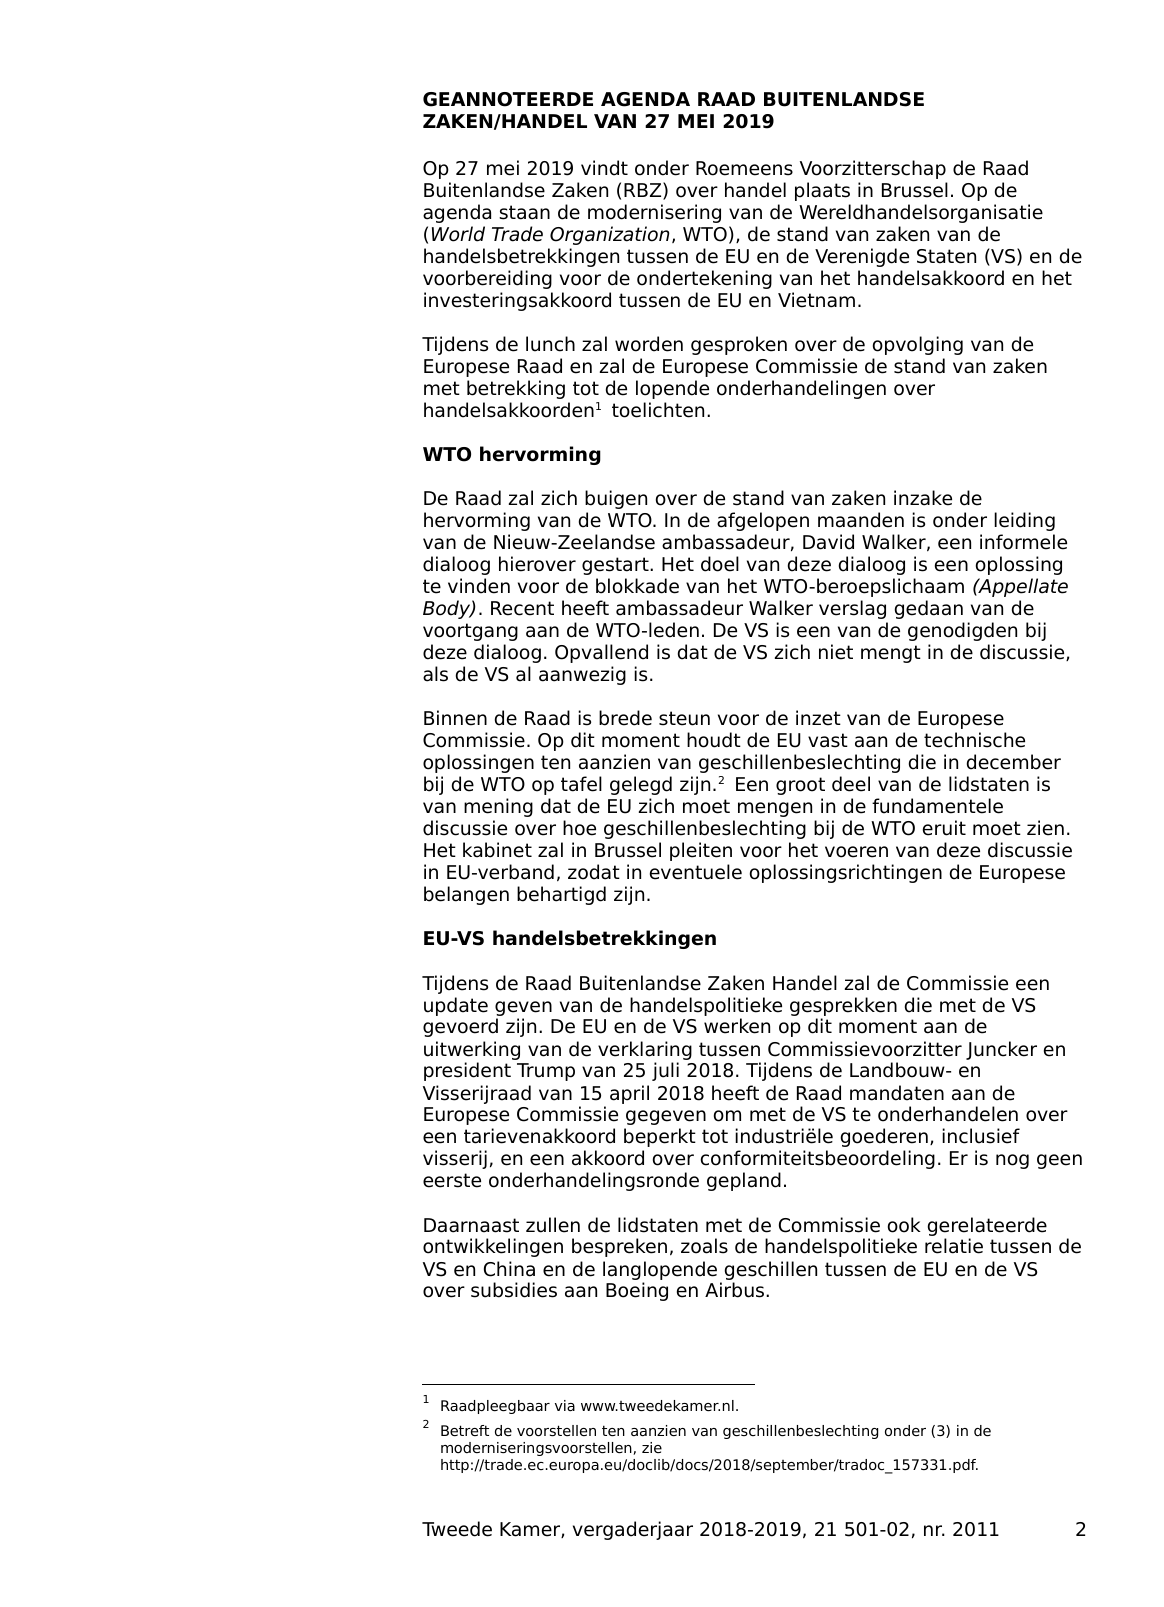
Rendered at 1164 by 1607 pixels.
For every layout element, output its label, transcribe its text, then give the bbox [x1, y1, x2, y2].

text Betreft de voorstellen ten aanzien van geschillenbeslechting onder (3) in de moderniseringsvoorstellen, zie http://trade.ec.europa.eu/doclib/docs/2018/september/tradoc_157331.pdf. [422, 1418, 1087, 1474]
subtitle WTO hervorming [422, 444, 1087, 466]
text Op 27 mei 2019 vindt onder Roemeens Voorzitterschap de Raad Buitenlandse Zaken (RBZ) over handel plaats in Brussel. Op de agenda staan de modernisering van de Wereldhandelsorganisatie (World Trade Organization, WTO), de stand van zaken van de handelsbetrekkingen tussen de EU en de Verenigde Staten (VS) en de voorbereiding voor de ondertekening van het handelsakkoord en het investeringsakkoord tussen de EU en Vietnam. [422, 158, 1087, 312]
subtitle GEANNOTEERDE AGENDA RAAD BUITENLANDSE ZAKEN/HANDEL VAN 27 MEI 2019 [422, 89, 1087, 133]
text Raadpleegbaar via www.tweedekamer.nl. [422, 1393, 1087, 1416]
text Daarnaast zullen de lidstaten met de Commissie ook gerelateerde ontwikkelingen bespreken, zoals de handelspolitieke relatie tussen de VS en China en de langlopende geschillen tussen de EU en de VS over subsidies aan Boeing en Airbus. [422, 1214, 1087, 1302]
text Tijdens de lunch zal worden gesproken over de opvolging van de Europese Raad en zal de Europese Commissie de stand van zaken met betrekking tot de lopende onderhandelingen over handelsakkoorden toelichten. [422, 334, 1087, 422]
text Tijdens de Raad Buitenlandse Zaken Handel zal de Commissie een update geven van de handelspolitieke gesprekken die met de VS gevoerd zijn. De EU en de VS werken op dit moment aan de uitwerking van de verklaring tussen Commissievoorzitter Juncker en president Trump van 25 juli 2018. Tijdens de Landbouw- en Visserijraad van 15 april 2018 heeft de Raad mandaten aan de Europese Commissie gegeven om met de VS te onderhandelen over een tarievenakkoord beperkt tot industriële goederen, inclusief visserij, en een akkoord over conformiteitsbeoordeling. Er is nog geen eerste onderhandelingsronde gepland. [422, 972, 1087, 1192]
text Binnen de Raad is brede steun voor de inzet van de Europese Commissie. Op dit moment houdt de EU vast aan de technische oplossingen ten aanzien van geschillenbeslechting die in december bij de WTO op tafel gelegd zijn. Een groot deel van de lidstaten is van mening dat de EU zich moet mengen in de fundamentele discussie over hoe geschillenbeslechting bij de WTO eruit moet zien. Het kabinet zal in Brussel pleiten voor het voeren van deze discussie in EU-verband, zodat in eventuele oplossingsrichtingen de Europese belangen behartigd zijn. [422, 708, 1087, 906]
text De Raad zal zich buigen over de stand van zaken inzake de hervorming van de WTO. In de afgelopen maanden is onder leiding van de Nieuw-Zeelandse ambassadeur, David Walker, een informele dialoog hierover gestart. Het doel van deze dialoog is een oplossing te vinden voor de blokkade van het WTO-beroepslichaam (Appellate Body). Recent heeft ambassadeur Walker verslag gedaan van de voortgang aan de WTO-leden. De VS is een van de genodigden bij deze dialoog. Opvallend is dat de VS zich niet mengt in de discussie, als de VS al aanwezig is. [422, 488, 1087, 686]
subtitle EU-VS handelsbetrekkingen [422, 928, 1087, 950]
